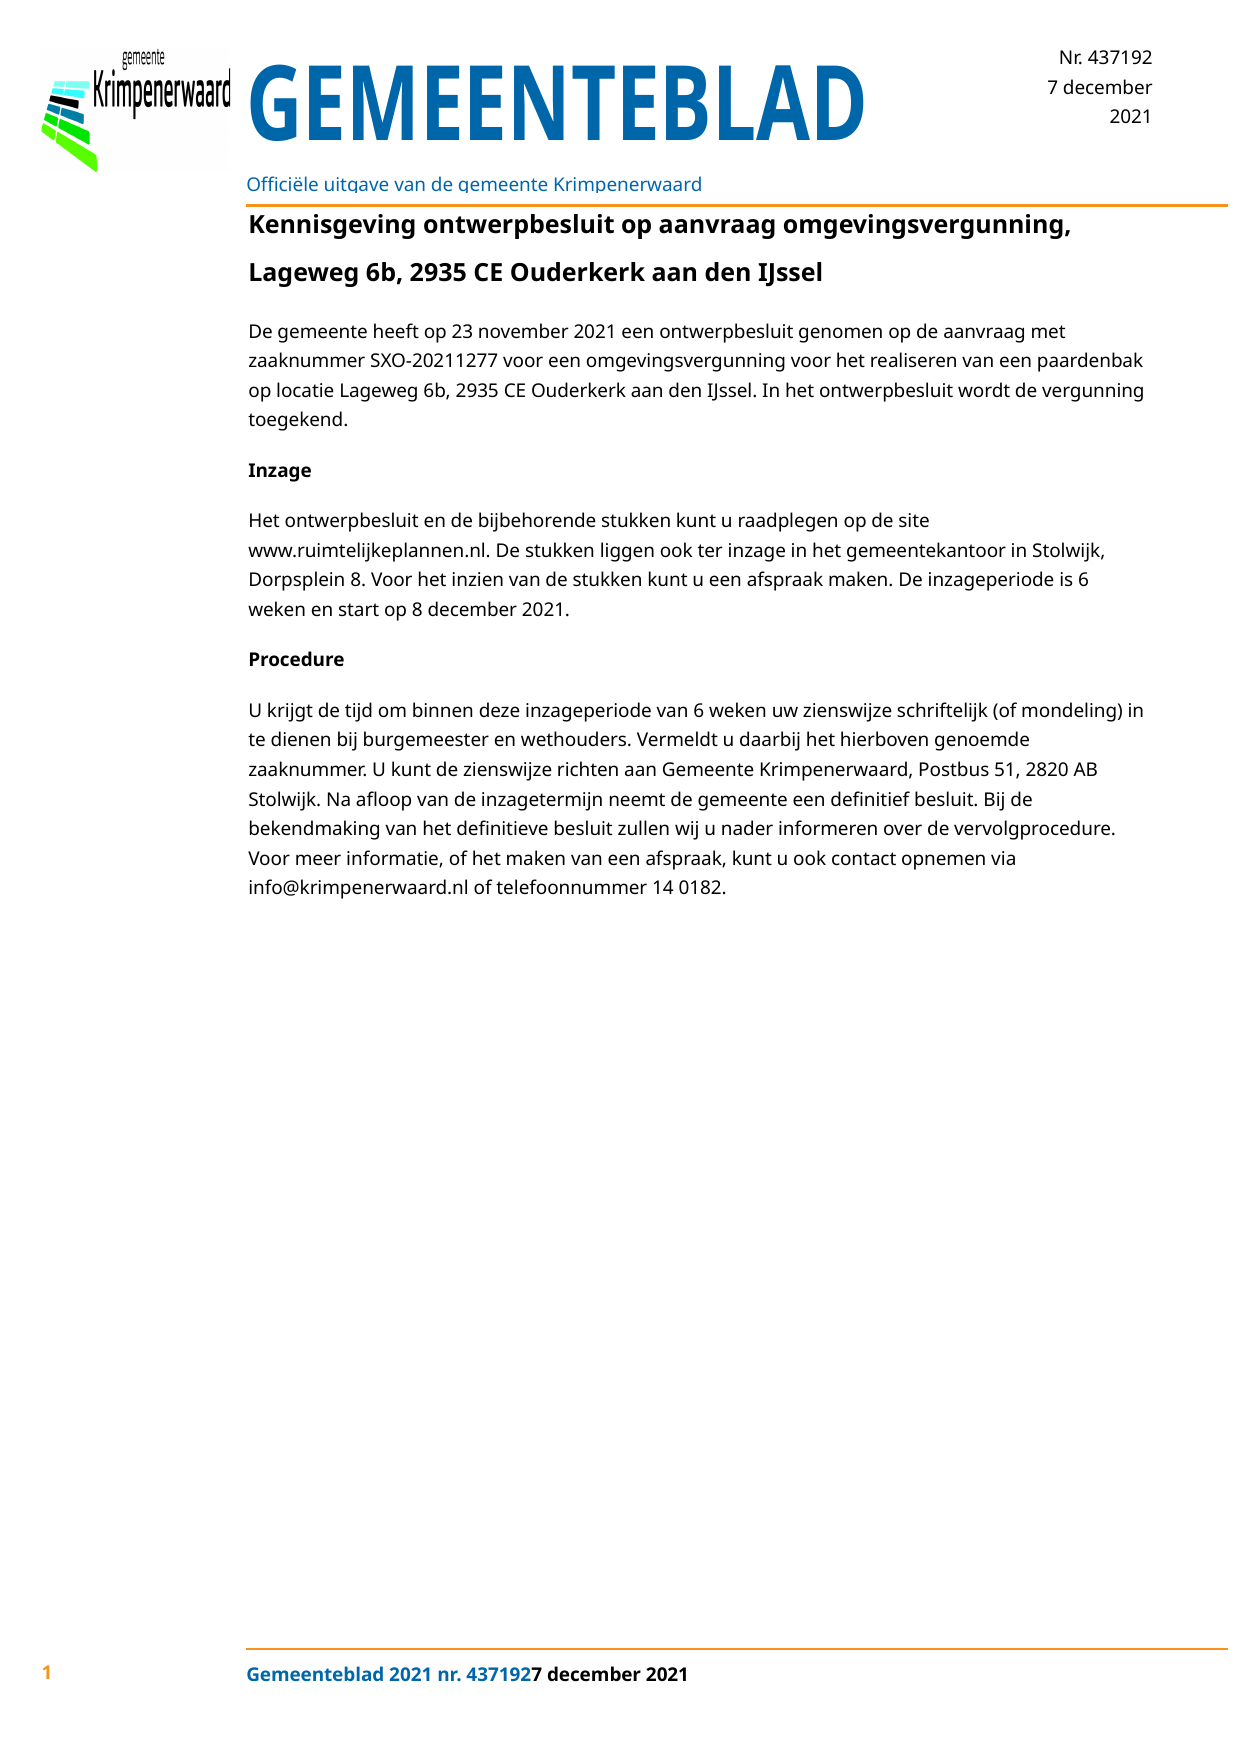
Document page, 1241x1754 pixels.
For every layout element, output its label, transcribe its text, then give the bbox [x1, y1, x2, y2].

text Procedure [248, 647, 1152, 672]
text Inzage [248, 457, 1152, 483]
text Het ontwerpbesluit en de bijbehorende stukken kunt u raadplegen op de site www.ruimtelijkeplannen.nl. De stukken liggen ook ter inzage in het gemeentekantoor in Stolwijk, Dorpsplein 8. Voor het inzien van de stukken kunt u een afspraak maken. De inzageperiode is 6 weken en start op 8 december 2021. [248, 507, 1152, 622]
text De gemeente heeft op 23 november 2021 een ontwerpbesluit genomen op de aanvraag met zaaknummer SXO-20211277 voor een omgevingsvergunning voor het realiseren van een paardenbak op locatie Lageweg 6b, 2935 CE Ouderkerk aan den IJssel. In het ontwerpbesluit wordt de vergunning toegekend. [248, 318, 1152, 432]
text U krijgt de tijd om binnen deze inzageperiode van 6 weken uw zienswijze schriftelijk (of mondeling) in te dienen bij burgemeester en wethouders. Vermeldt u daarbij het hierboven genoemde zaaknummer. U kunt de zienswijze richten aan Gemeente Krimpenerwaard, Postbus 51, 2820 AB Stolwijk. Na afloop van de inzagetermijn neemt de gemeente een definitief besluit. Bij de bekendmaking van het definitieve besluit zullen wij u nader informeren over de vervolgprocedure. Voor meer informatie, of het maken van een afspraak, kunt u ook contact opnemen via info@krimpenerwaard.nl of telefoonnummer 14 0182. [248, 697, 1152, 900]
text Kennisgeving ontwerpbesluit op aanvraag omgevingsvergunning, Lageweg 6b, 2935 CE Ouderkerk aan den IJssel [248, 207, 1152, 288]
picture [41, 47, 231, 172]
